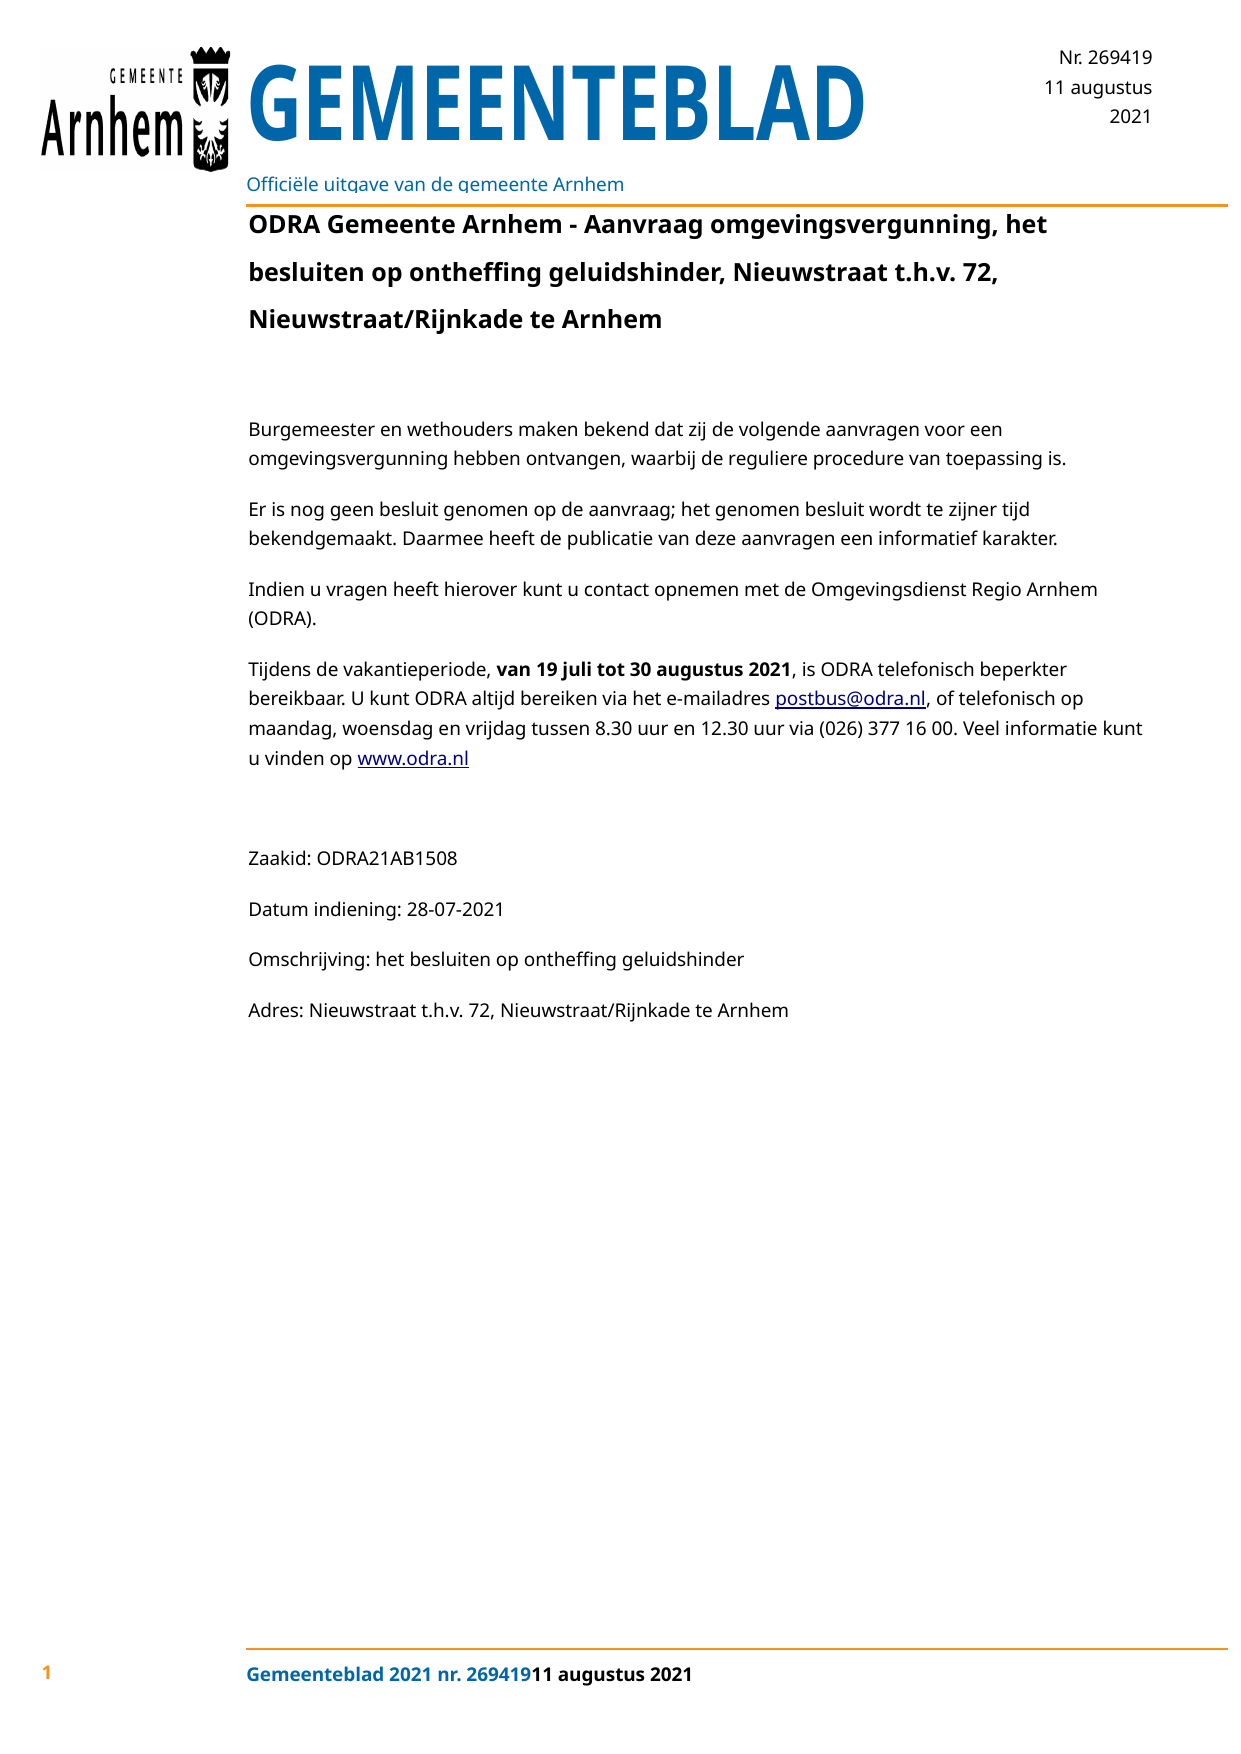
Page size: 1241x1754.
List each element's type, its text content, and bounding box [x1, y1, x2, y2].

text Adres: Nieuwstraat t.h.v. 72, Nieuwstraat/Rijnkade te Arnhem [248, 997, 1152, 1022]
text Omschrijving: het besluiten op ontheffing geluidshinder [248, 946, 1152, 972]
text ODRA Gemeente Arnhem - Aanvraag omgevingsvergunning, het besluiten op ontheffing geluidshinder, Nieuwstraat t.h.v. 72, Nieuwstraat/Rijnkade te Arnhem [248, 207, 1152, 336]
text Datum indiening: 28-07-2021 [248, 896, 1152, 922]
text Burgemeester en wethouders maken bekend dat zij de volgende aanvragen voor een omgevingsvergunning hebben ontvangen, waarbij de reguliere procedure van toepassing is. [248, 416, 1152, 471]
picture [41, 47, 231, 172]
text Tijdens de vakantieperiode, van 19 juli tot 30 augustus 2021, is ODRA telefonisch beperkter bereikbaar. U kunt ODRA altijd bereiken via het e-mailadres postbus@odra.nl, of telefonisch op maandag, woensdag en vrijdag tussen 8.30 uur en 12.30 uur via (026) 377 16 00. Veel informatie kunt u vinden op www.odra.nl [248, 656, 1152, 770]
text Indien u vragen heeft hierover kunt u contact opnemen met de Omgevingsdienst Regio Arnhem (ODRA). [248, 576, 1152, 631]
text Zaakid: ODRA21AB1508 [248, 846, 1152, 871]
text Er is nog geen besluit genomen op de aanvraag; het genomen besluit wordt te zijner tijd bekendgemaakt. Daarmee heeft de publicatie van deze aanvragen een informatief karakter. [248, 496, 1152, 551]
